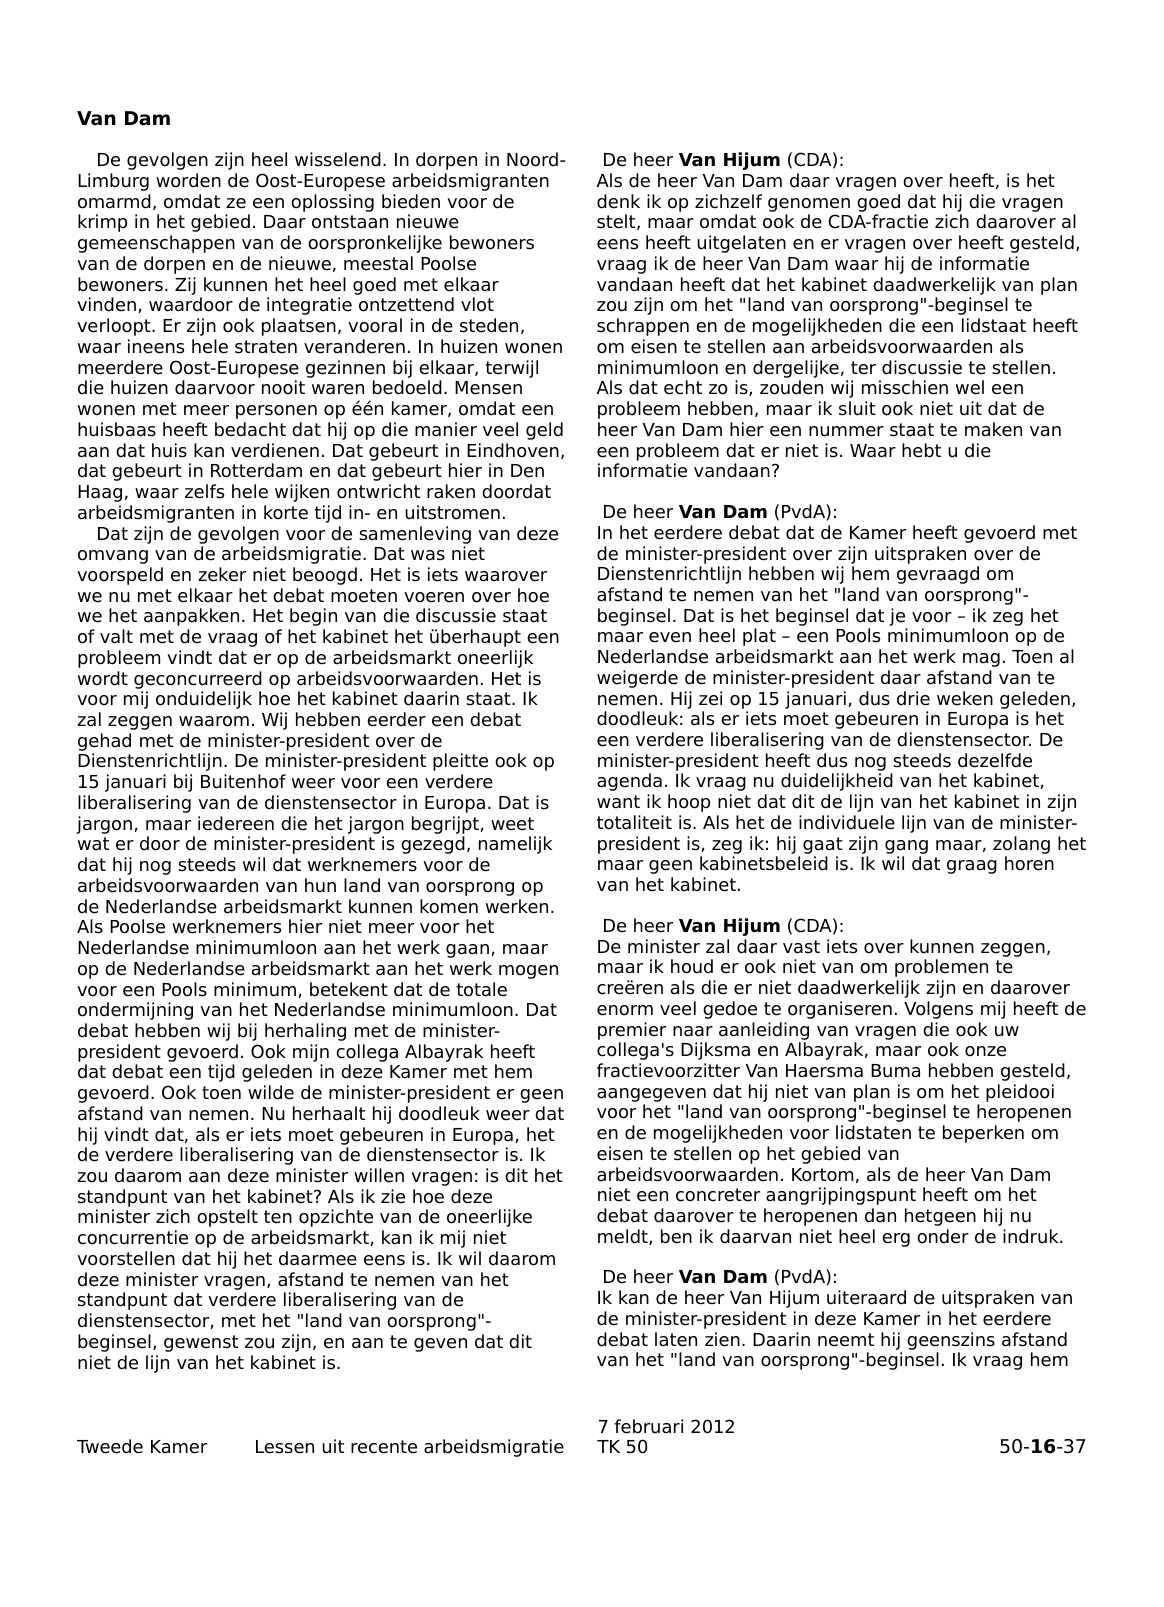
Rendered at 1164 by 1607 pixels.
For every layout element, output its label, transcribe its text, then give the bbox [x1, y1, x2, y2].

text De heer Van Hijum (CDA): [596, 916, 1087, 936]
text De minister zal daar vast iets over kunnen zeggen, maar ik houd er ook niet van om problemen te creëren als die er niet daadwerkelijk zijn en daarover enorm veel gedoe te organiseren. Volgens mij heeft de premier naar aanleiding van vragen die ook uw collega's Dijksma en Albayrak, maar ook onze fractievoorzitter Van Haersma Buma hebben gesteld, aangegeven dat hij niet van plan is om het pleidooi voor het "land van oorsprong"-beginsel te heropenen en de mogelijkheden voor lidstaten te beperken om eisen te stellen op het gebied van arbeidsvoorwaarden. Kortom, als de heer Van Dam niet een concreter aangrijpingspunt heeft om het debat daarover te heropenen dan hetgeen hij nu meldt, ben ik daarvan niet heel erg onder de indruk. [596, 936, 1087, 1247]
text Dat zijn de gevolgen voor de samenleving van deze omvang van de arbeidsmigratie. Dat was niet voorspeld en zeker niet beoogd. Het is iets waarover we nu met elkaar het debat moeten voeren over hoe we het aanpakken. Het begin van die discussie staat of valt met de vraag of het kabinet het überhaupt een probleem vindt dat er op de arbeidsmarkt oneerlijk wordt geconcurreerd op arbeidsvoorwaarden. Het is voor mij onduidelijk hoe het kabinet daarin staat. Ik zal zeggen waarom. Wij hebben eerder een debat gehad met de minister-president over de Dienstenrichtlijn. De minister-president pleitte ook op 15 januari bij Buitenhof weer voor een verdere liberalisering van de dienstensector in Europa. Dat is jargon, maar iedereen die het jargon begrijpt, weet wat er door de minister-president is gezegd, namelijk dat hij nog steeds wil dat werknemers voor de arbeidsvoorwaarden van hun land van oorsprong op de Nederlandse arbeidsmarkt kunnen komen werken. Als Poolse werknemers hier niet meer voor het Nederlandse minimumloon aan het werk gaan, maar op de Nederlandse arbeidsmarkt aan het werk mogen voor een Pools minimum, betekent dat de totale ondermijning van het Nederlandse minimumloon. Dat debat hebben wij bij herhaling met de minister-president gevoerd. Ook mijn collega Albayrak heeft dat debat een tijd geleden in deze Kamer met hem gevoerd. Ook toen wilde de minister-president er geen afstand van nemen. Nu herhaalt hij doodleuk weer dat hij vindt dat, als er iets moet gebeuren in Europa, het de verdere liberalisering van de dienstensector is. Ik zou daarom aan deze minister willen vragen: is dit het standpunt van het kabinet? Als ik zie hoe deze minister zich opstelt ten opzichte van de oneerlijke concurrentie op de arbeidsmarkt, kan ik mij niet voorstellen dat hij het daarmee eens is. Ik wil daarom deze minister vragen, afstand te nemen van het standpunt dat verdere liberalisering van de dienstensector, met het "land van oorsprong"-beginsel, gewenst zou zijn, en aan te geven dat dit niet de lijn van het kabinet is. [77, 523, 567, 1373]
text Ik kan de heer Van Hijum uiteraard de uitspraken van de minister-president in deze Kamer in het eerdere debat laten zien. Daarin neemt hij geenszins afstand van het "land van oorsprong"-beginsel. Ik vraag hem [596, 1288, 1087, 1371]
text De heer Van Hijum (CDA): [596, 150, 1087, 171]
text De heer Van Dam (PvdA): [596, 502, 1087, 523]
text In het eerdere debat dat de Kamer heeft gevoerd met de minister-president over zijn uitspraken over de Dienstenrichtlijn hebben wij hem gevraagd om afstand te nemen van het "land van oorsprong"-beginsel. Dat is het beginsel dat je voor – ik zeg het maar even heel plat – een Pools minimumloon op de Nederlandse arbeidsmarkt aan het werk mag. Toen al weigerde de minister-president daar afstand van te nemen. Hij zei op 15 januari, dus drie weken geleden, doodleuk: als er iets moet gebeuren in Europa is het een verdere liberalisering van de dienstensector. De minister-president heeft dus nog steeds dezelfde agenda. Ik vraag nu duidelijkheid van het kabinet, want ik hoop niet dat dit de lijn van het kabinet in zijn totaliteit is. Als het de individuele lijn van de minister-president is, zeg ik: hij gaat zijn gang maar, zolang het maar geen kabinetsbeleid is. Ik wil dat graag horen van het kabinet. [596, 523, 1087, 896]
text De gevolgen zijn heel wisselend. In dorpen in Noord-Limburg worden de Oost-Europese arbeidsmigranten omarmd, omdat ze een oplossing bieden voor de krimp in het gebied. Daar ontstaan nieuwe gemeenschappen van de oorspronkelijke bewoners van de dorpen en de nieuwe, meestal Poolse bewoners. Zij kunnen het heel goed met elkaar vinden, waardoor de integratie ontzettend vlot verloopt. Er zijn ook plaatsen, vooral in de steden, waar ineens hele straten veranderen. In huizen wonen meerdere Oost-Europese gezinnen bij elkaar, terwijl die huizen daarvoor nooit waren bedoeld. Mensen wonen met meer personen op één kamer, omdat een huisbaas heeft bedacht dat hij op die manier veel geld aan dat huis kan verdienen. Dat gebeurt in Eindhoven, dat gebeurt in Rotterdam en dat gebeurt hier in Den Haag, waar zelfs hele wijken ontwricht raken doordat arbeidsmigranten in korte tijd in- en uitstromen. [77, 150, 567, 523]
text De heer Van Dam (PvdA): [596, 1267, 1087, 1288]
text Als de heer Van Dam daar vragen over heeft, is het denk ik op zichzelf genomen goed dat hij die vragen stelt, maar omdat ook de CDA-fractie zich daarover al eens heeft uitgelaten en er vragen over heeft gesteld, vraag ik de heer Van Dam waar hij de informatie vandaan heeft dat het kabinet daadwerkelijk van plan zou zijn om het "land van oorsprong"-beginsel te schrappen en de mogelijkheden die een lidstaat heeft om eisen te stellen aan arbeidsvoorwaarden als minimumloon en dergelijke, ter discussie te stellen. Als dat echt zo is, zouden wij misschien wel een probleem hebben, maar ik sluit ook niet uit dat de heer Van Dam hier een nummer staat te maken van een probleem dat er niet is. Waar hebt u die informatie vandaan? [596, 171, 1087, 482]
